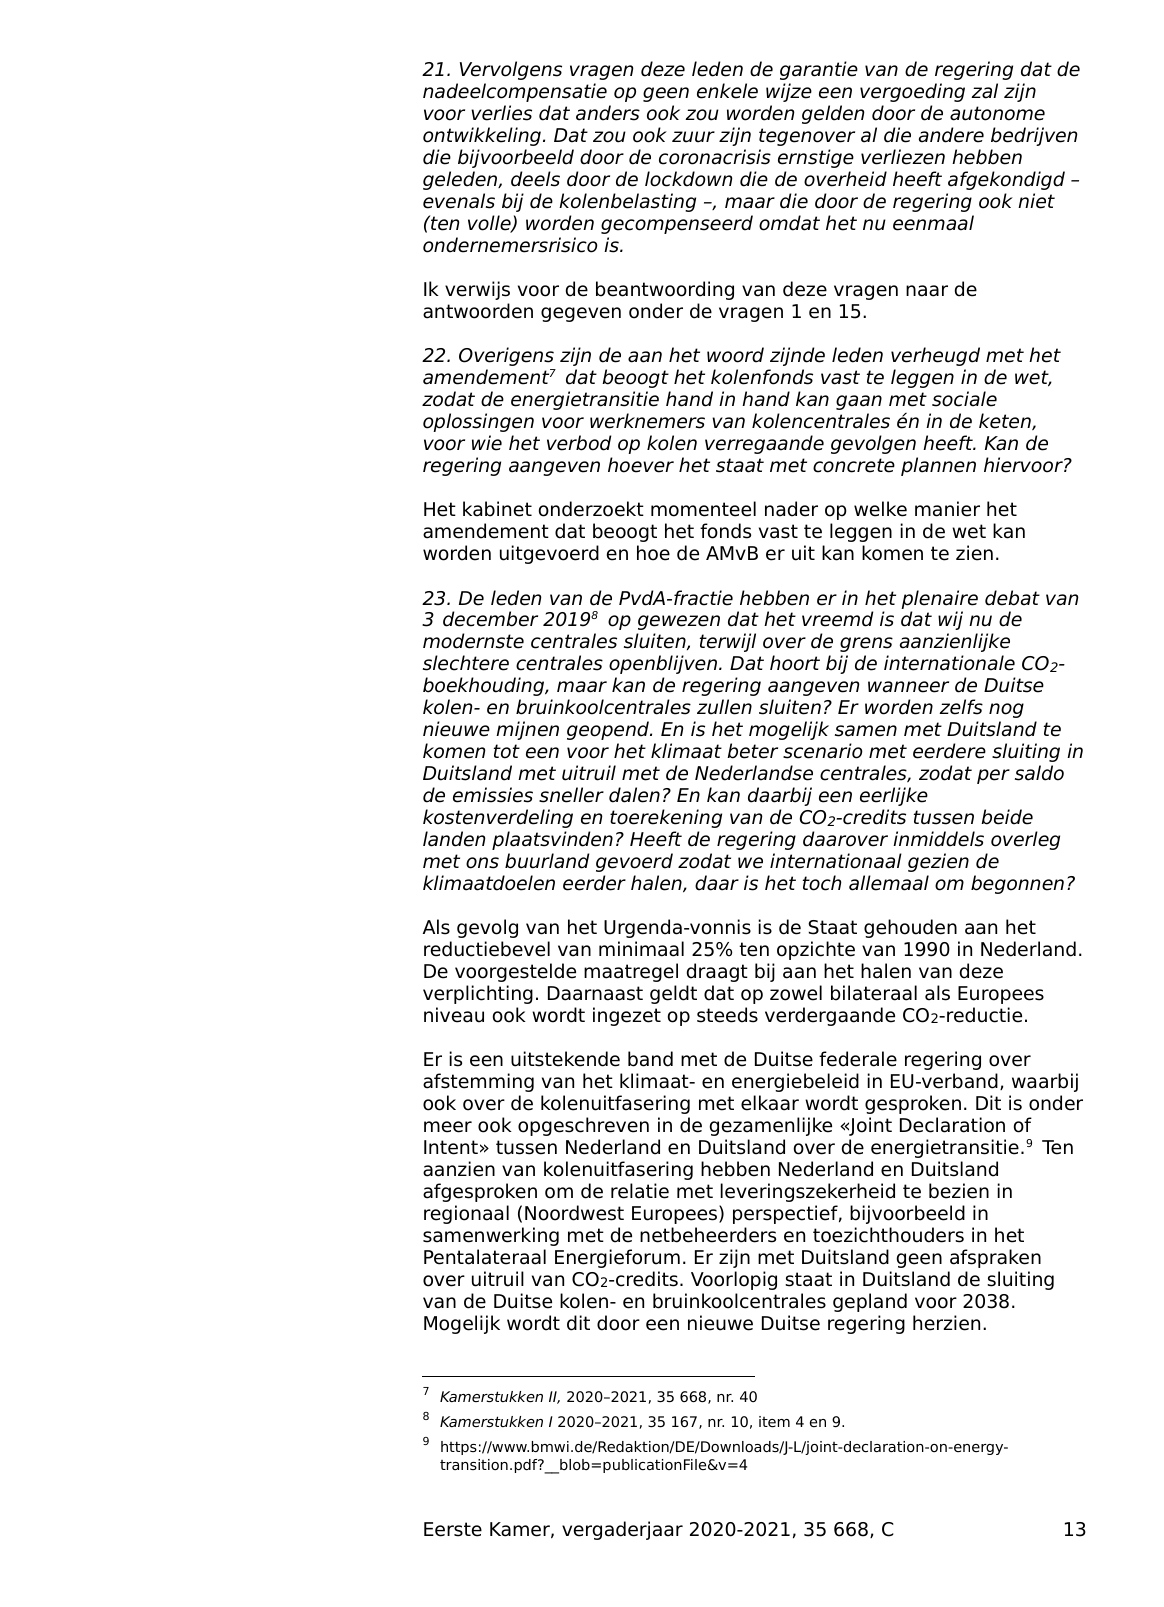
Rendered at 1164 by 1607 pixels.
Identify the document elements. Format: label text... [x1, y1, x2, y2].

text https://www.bmwi.de/Redaktion/DE/Downloads/J-L/joint-declaration-on-energy-transition.pdf?__blob=publicationFile&v=4 [422, 1435, 1087, 1474]
text Er is een uitstekende band met de Duitse federale regering over afstemming van het klimaat- en energiebeleid in EU-verband, waarbij ook over de kolenuitfasering met elkaar wordt gesproken. Dit is onder meer ook opgeschreven in de gezamenlijke «Joint Declaration of Intent» tussen Nederland en Duitsland over de energietransitie. Ten aanzien van kolenuitfasering hebben Nederland en Duitsland afgesproken om de relatie met leveringszekerheid te bezien in regionaal (Noordwest Europees) perspectief, bijvoorbeeld in samenwerking met de netbeheerders en toezichthouders in het Pentalateraal Energieforum. Er zijn met Duitsland geen afspraken over uitruil van CO2-credits. Voorlopig staat in Duitsland de sluiting van de Duitse kolen- en bruinkoolcentrales gepland voor 2038. Mogelijk wordt dit door een nieuwe Duitse regering herzien. [422, 1049, 1087, 1335]
text Als gevolg van het Urgenda-vonnis is de Staat gehouden aan het reductiebevel van minimaal 25% ten opzichte van 1990 in Nederland. De voorgestelde maatregel draagt bij aan het halen van deze verplichting. Daarnaast geldt dat op zowel bilateraal als Europees niveau ook wordt ingezet op steeds verdergaande CO2-reductie. [422, 917, 1087, 1027]
text Het kabinet onderzoekt momenteel nader op welke manier het amendement dat beoogt het fonds vast te leggen in de wet kan worden uitgevoerd en hoe de AMvB er uit kan komen te zien. [422, 499, 1087, 565]
text Kamerstukken I 2020–2021, 35 167, nr. 10, item 4 en 9. [422, 1410, 1087, 1432]
subtitle 23. De leden van de PvdA-fractie hebben er in het plenaire debat van 3 december 2019 op gewezen dat het vreemd is dat wij nu de modernste centrales sluiten, terwijl over de grens aanzienlijke slechtere centrales openblijven. Dat hoort bij de internationale CO2-boekhouding, maar kan de regering aangeven wanneer de Duitse kolen- en bruinkoolcentrales zullen sluiten? Er worden zelfs nog nieuwe mijnen geopend. En is het mogelijk samen met Duitsland te komen tot een voor het klimaat beter scenario met eerdere sluiting in Duitsland met uitruil met de Nederlandse centrales, zodat per saldo de emissies sneller dalen? En kan daarbij een eerlijke kostenverdeling en toerekening van de CO2-credits tussen beide landen plaatsvinden? Heeft de regering daarover inmiddels overleg met ons buurland gevoerd zodat we internationaal gezien de klimaatdoelen eerder halen, daar is het toch allemaal om begonnen? [422, 587, 1087, 895]
subtitle 21. Vervolgens vragen deze leden de garantie van de regering dat de nadeelcompensatie op geen enkele wijze een vergoeding zal zijn voor verlies dat anders ook zou worden gelden door de autonome ontwikkeling. Dat zou ook zuur zijn tegenover al die andere bedrijven die bijvoorbeeld door de coronacrisis ernstige verliezen hebben geleden, deels door de lockdown die de overheid heeft afgekondigd – evenals bij de kolenbelasting –, maar die door de regering ook niet (ten volle) worden gecompenseerd omdat het nu eenmaal ondernemersrisico is. [422, 59, 1087, 257]
text Ik verwijs voor de beantwoording van deze vragen naar de antwoorden gegeven onder de vragen 1 en 15. [422, 279, 1087, 323]
text Kamerstukken II, 2020–2021, 35 668, nr. 40 [422, 1385, 1087, 1407]
subtitle 22. Overigens zijn de aan het woord zijnde leden verheugd met het amendement dat beoogt het kolenfonds vast te leggen in de wet, zodat de energietransitie hand in hand kan gaan met sociale oplossingen voor werknemers van kolencentrales én in de keten, voor wie het verbod op kolen verregaande gevolgen heeft. Kan de regering aangeven hoever het staat met concrete plannen hiervoor? [422, 345, 1087, 477]
